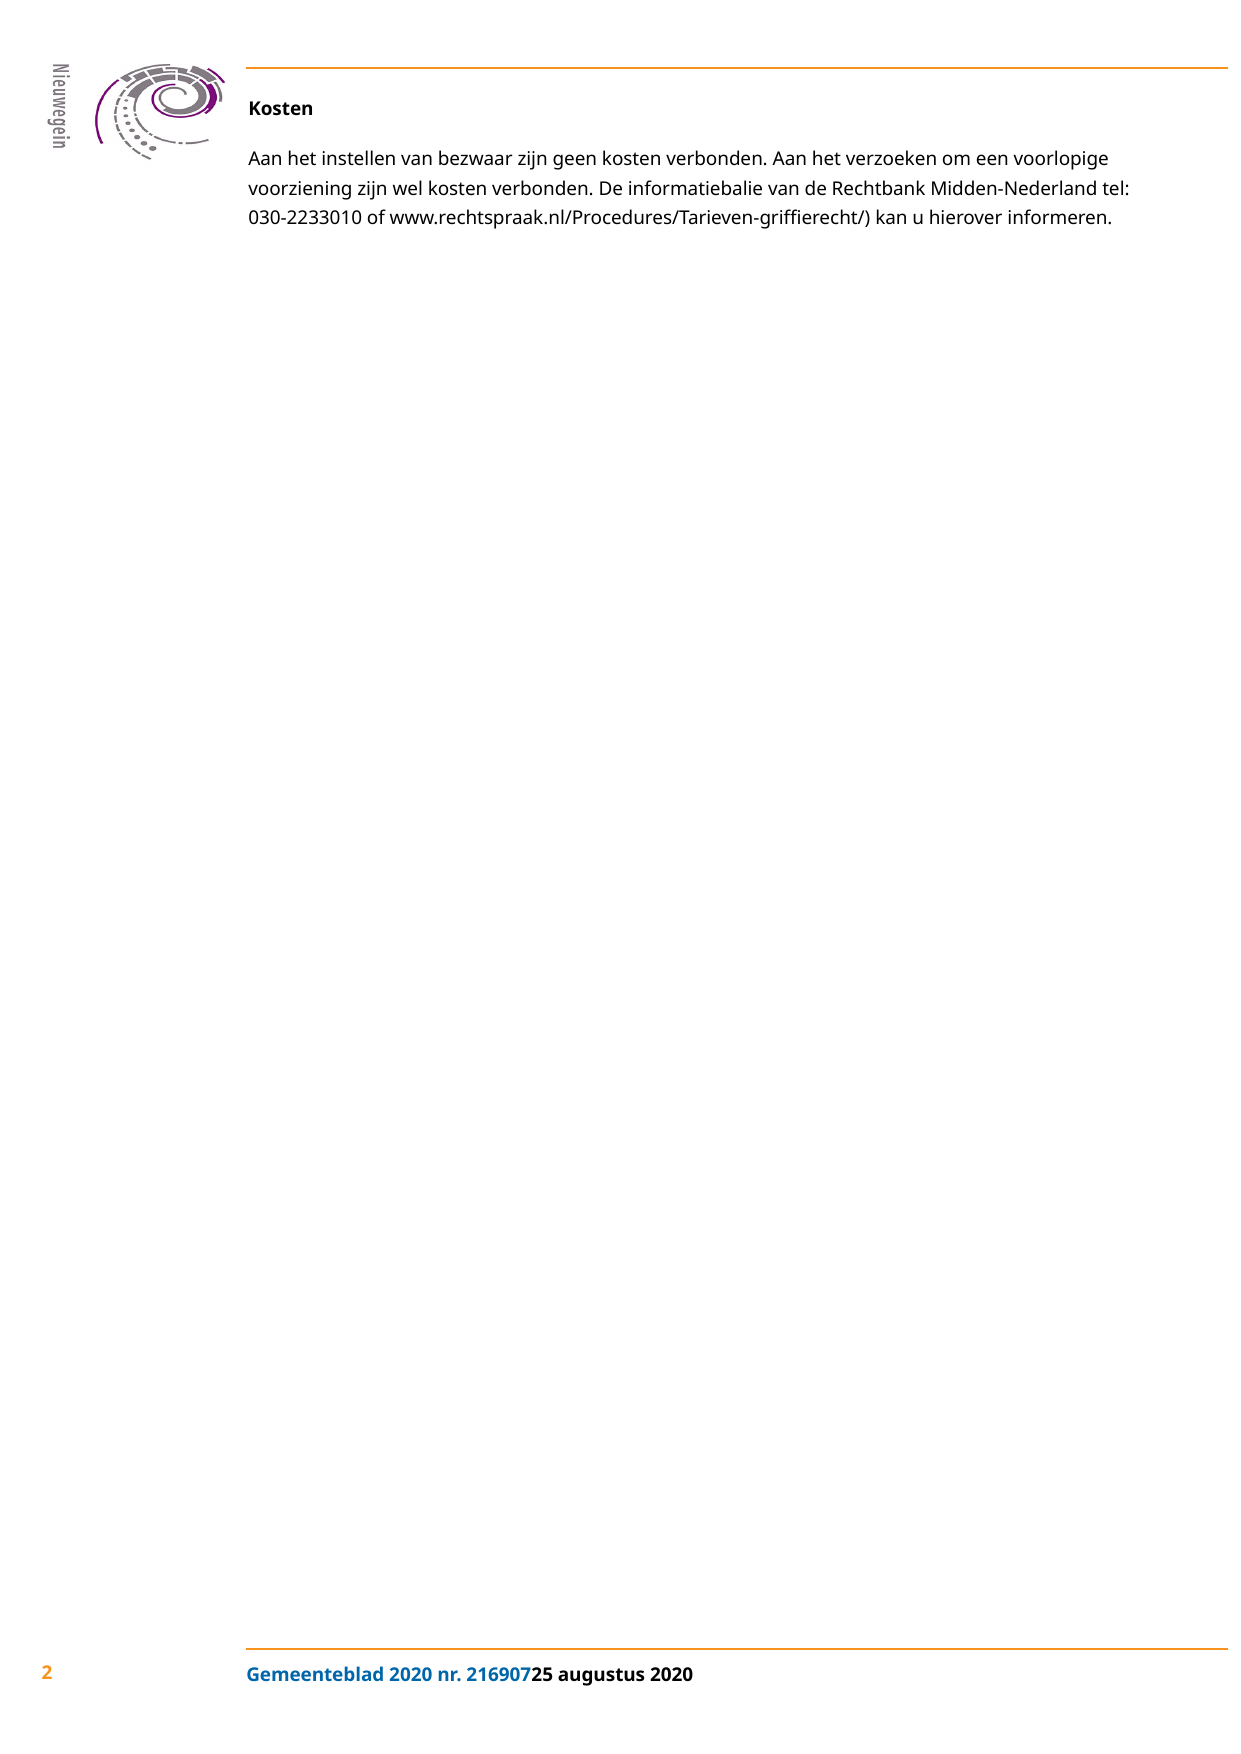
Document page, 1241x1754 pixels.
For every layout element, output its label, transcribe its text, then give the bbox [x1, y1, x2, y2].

text Kosten [248, 95, 1152, 121]
text Aan het instellen van bezwaar zijn geen kosten verbonden. Aan het verzoeken om een voorlopige voorziening zijn wel kosten verbonden. De informatiebalie van de Rechtbank Midden-Nederland tel: 030-2233010 of www.rechtspraak.nl/Procedures/Tarieven-griffierecht/) kan u hierover informeren. [248, 145, 1152, 230]
picture [41, 47, 231, 172]
